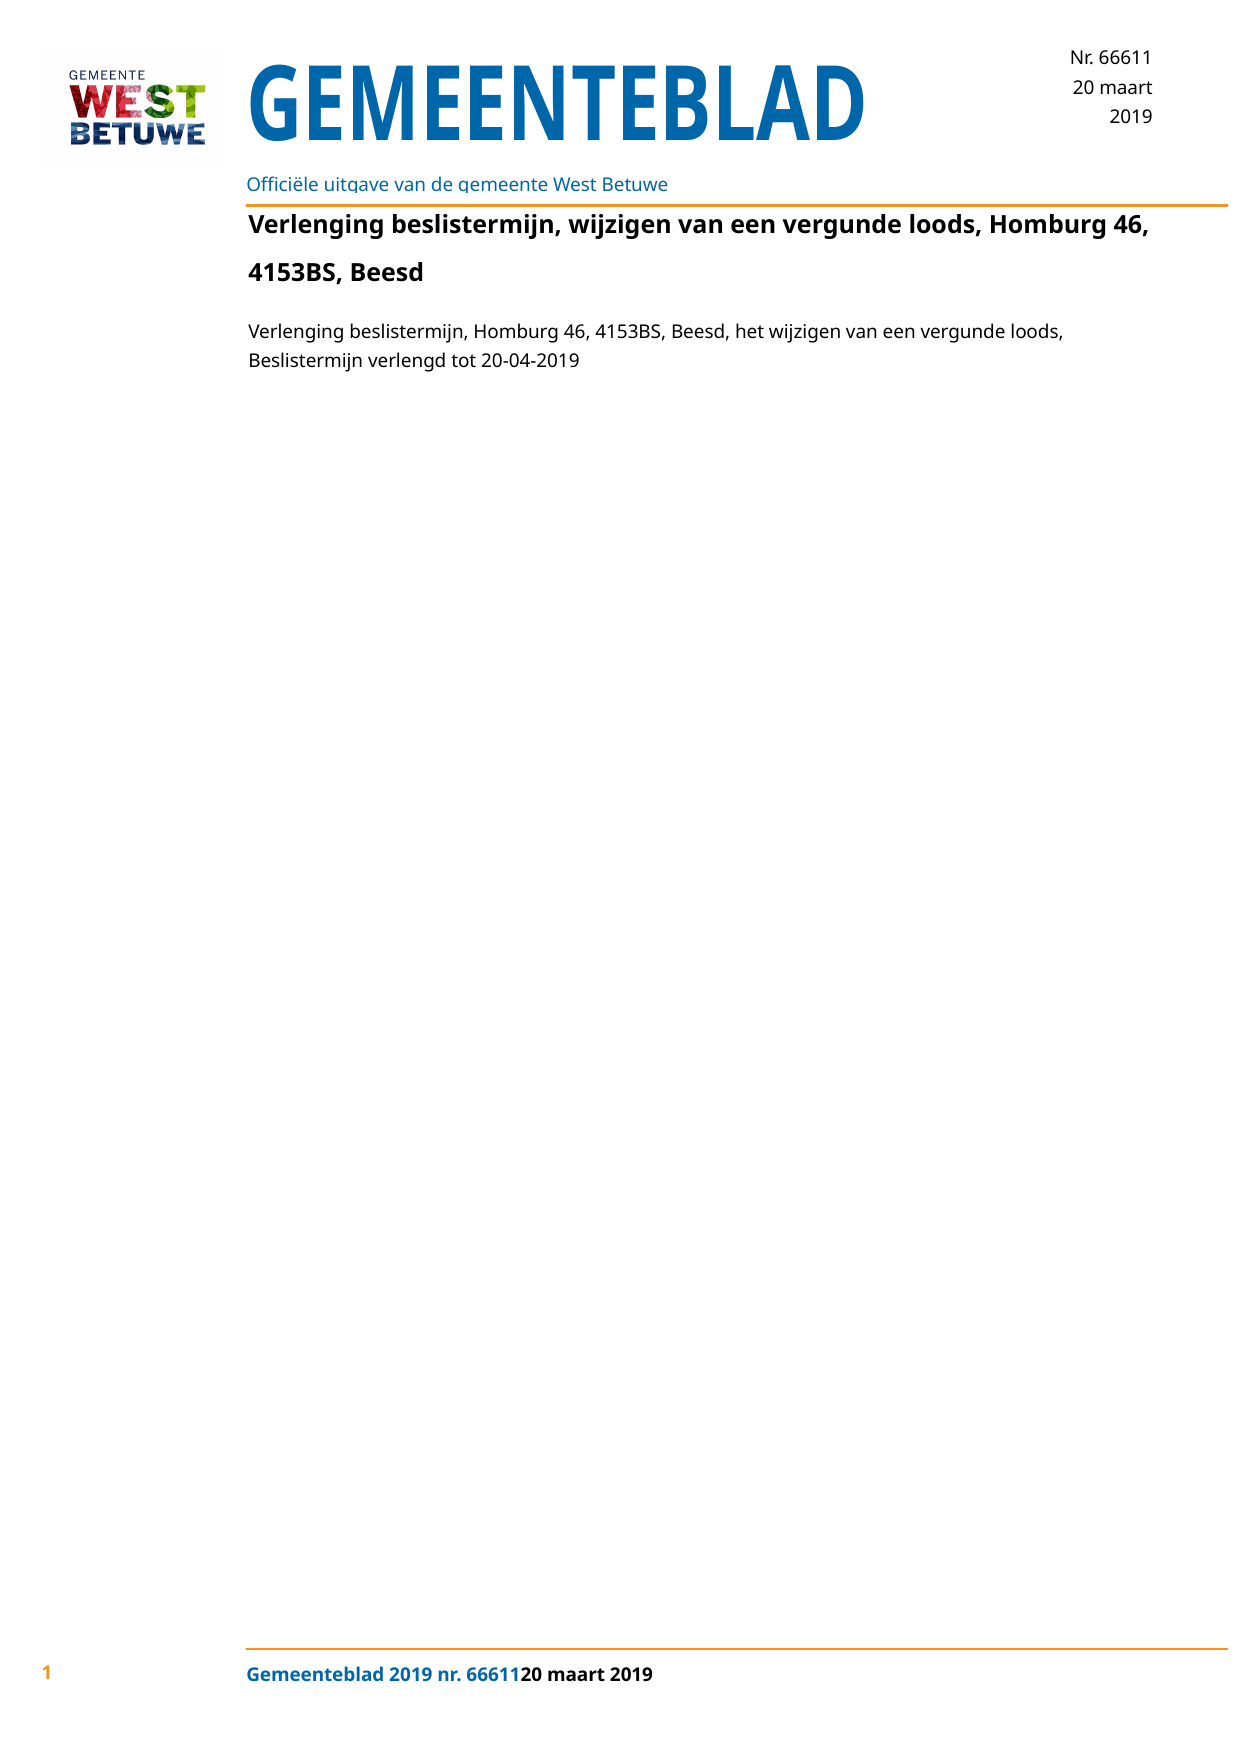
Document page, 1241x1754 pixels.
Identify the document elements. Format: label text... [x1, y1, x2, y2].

picture [41, 47, 231, 172]
text Verlenging beslistermijn, Homburg 46, 4153BS, Beesd, het wijzigen van een vergunde loods, Beslistermijn verlengd tot 20-04-2019 [248, 318, 1152, 373]
text Verlenging beslistermijn, wijzigen van een vergunde loods, Homburg 46, 4153BS, Beesd [248, 207, 1152, 288]
